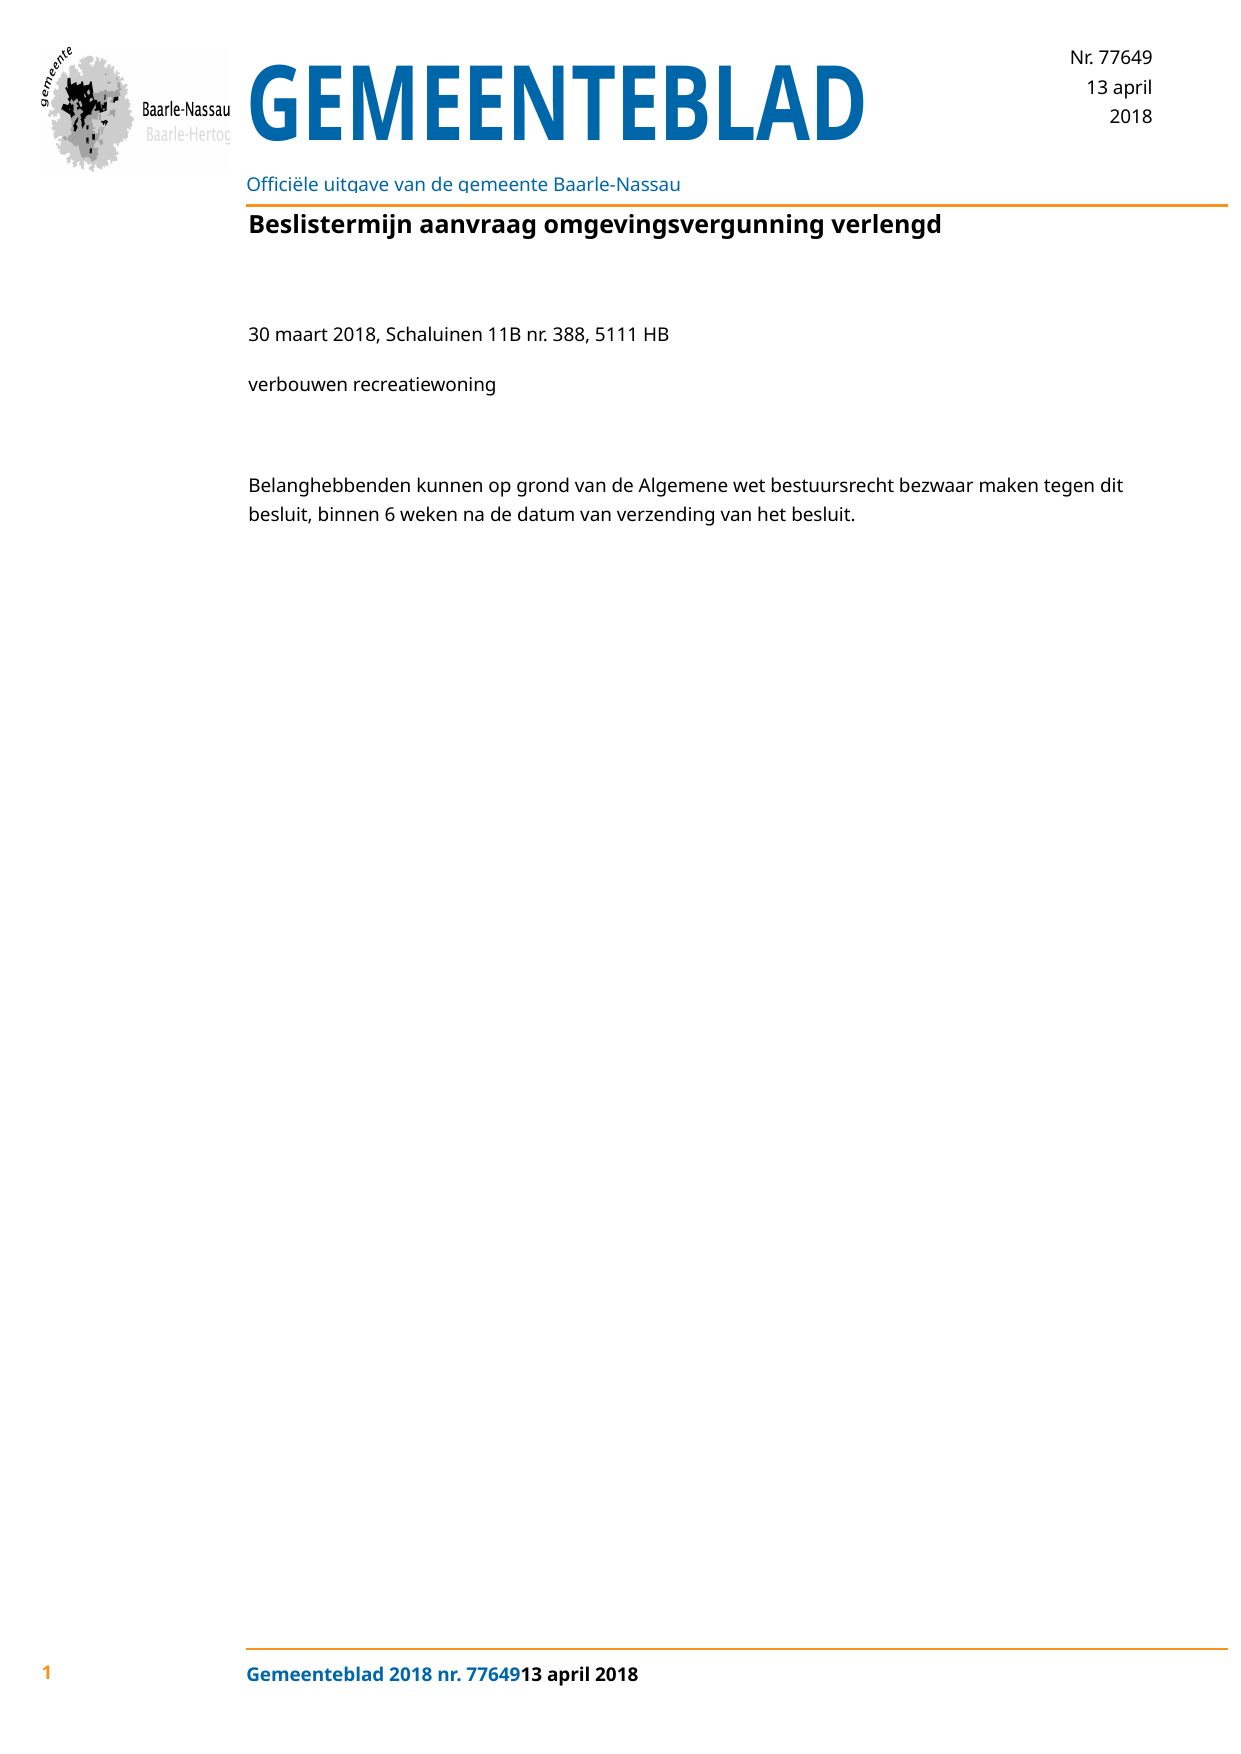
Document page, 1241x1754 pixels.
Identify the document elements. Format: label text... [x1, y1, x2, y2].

text 30 maart 2018, Schaluinen 11B nr. 388, 5111 HB [248, 321, 1152, 346]
picture [41, 47, 231, 172]
text Beslistermijn aanvraag omgevingsvergunning verlengd [248, 207, 1152, 241]
text verbouwen recreatiewoning [248, 371, 1152, 397]
text Belanghebbenden kunnen op grond van de Algemene wet bestuursrecht bezwaar maken tegen dit besluit, binnen 6 weken na de datum van verzending van het besluit. [248, 472, 1152, 527]
